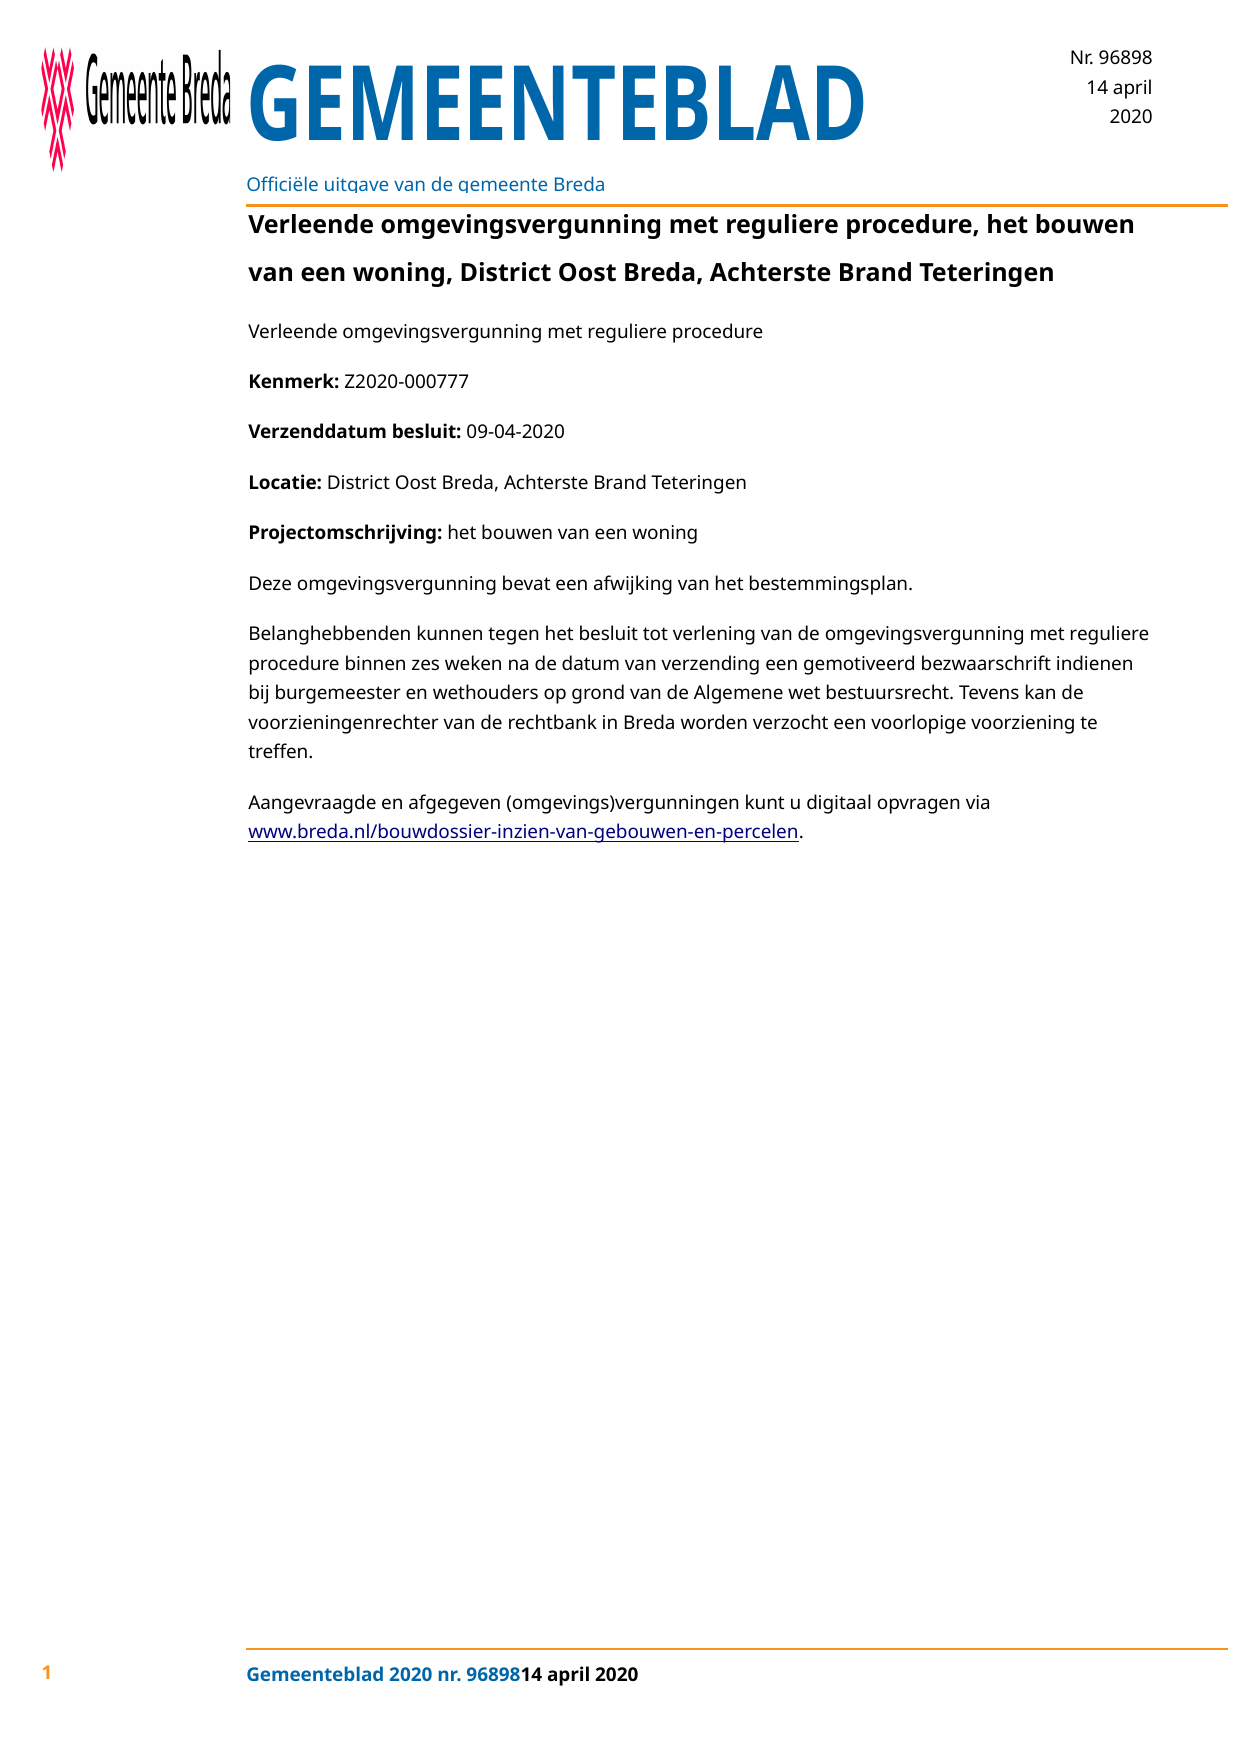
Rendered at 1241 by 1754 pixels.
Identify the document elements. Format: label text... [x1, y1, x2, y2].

text Locatie: District Oost Breda, Achterste Brand Teteringen [248, 469, 1152, 495]
text Aangevraagde en afgegeven (omgevings)vergunningen kunt u digitaal opvragen via www.breda.nl/bouwdossier-inzien-van-gebouwen-en-percelen. [248, 789, 1152, 844]
picture [41, 47, 231, 172]
text Verleende omgevingsvergunning met reguliere procedure [248, 318, 1152, 344]
text Verzenddatum besluit: 09-04-2020 [248, 419, 1152, 444]
text Verleende omgevingsvergunning met reguliere procedure, het bouwen van een woning, District Oost Breda, Achterste Brand Teteringen [248, 207, 1152, 288]
text Kenmerk: Z2020-000777 [248, 368, 1152, 394]
text Projectomschrijving: het bouwen van een woning [248, 519, 1152, 545]
text Belanghebbenden kunnen tegen het besluit tot verlening van de omgevingsvergunning met reguliere procedure binnen zes weken na de datum van verzending een gemotiveerd bezwaarschrift indienen bij burgemeester en wethouders op grond van de Algemene wet bestuursrecht. Tevens kan de voorzieningenrechter van de rechtbank in Breda worden verzocht een voorlopige voorziening te treffen. [248, 620, 1152, 764]
text Deze omgevingsvergunning bevat een afwijking van het bestemmingsplan. [248, 570, 1152, 596]
